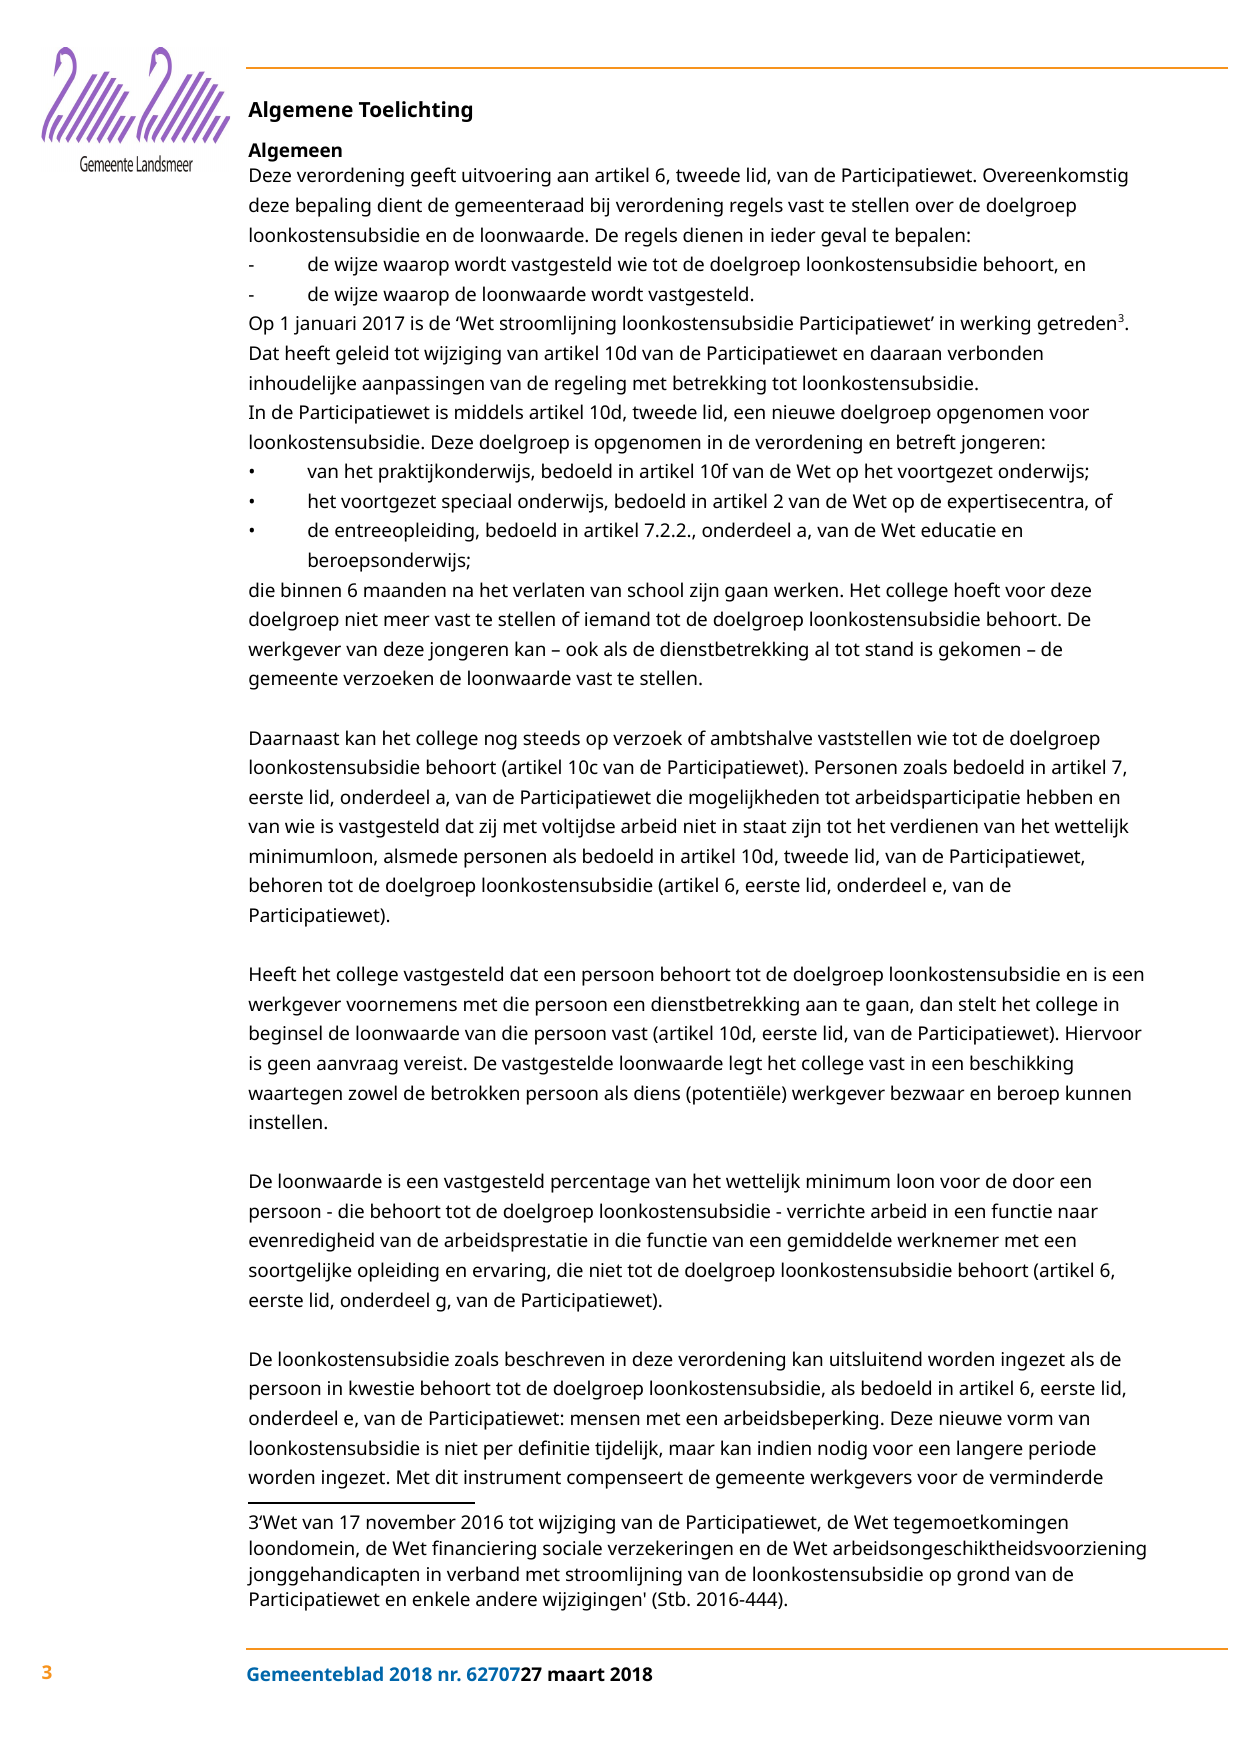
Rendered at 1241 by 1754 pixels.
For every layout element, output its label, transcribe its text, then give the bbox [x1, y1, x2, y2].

list de wijze waarop wordt vastgesteld wie tot de doelgroep loonkostensubsidie behoort, en [248, 251, 1152, 277]
text Heeft het college vastgesteld dat een persoon behoort tot de doelgroep loonkostensubsidie en is een werkgever voornemens met die persoon een dienstbetrekking aan te gaan, dan stelt het college in beginsel de loonwaarde van die persoon vast (artikel 10d, eerste lid, van de Participatiewet). Hiervoor is geen aanvraag vereist. De vastgestelde loonwaarde legt het college vast in een beschikking waartegen zowel de betrokken persoon als diens (potentiële) werkgever bezwaar en beroep kunnen instellen. [248, 961, 1152, 1135]
text ‘Wet van 17 november 2016 tot wijziging van de Participatiewet, de Wet tegemoetkomingen loondomein, de Wet financiering sociale verzekeringen en de Wet arbeidsongeschiktheidsvoorziening jonggehandicapten in verband met stroomlijning van de loonkostensubsidie op grond van de Participatiewet en enkele andere wijzigingen' (Stb. 2016-444). [248, 1509, 1152, 1612]
text Deze verordening geeft uitvoering aan artikel 6, tweede lid, van de Participatiewet. Overeenkomstig deze bepaling dient de gemeenteraad bij verordening regels vast te stellen over de doelgroep loonkostensubsidie en de loonwaarde. De regels dienen in ieder geval te bepalen: [248, 163, 1152, 247]
text die binnen 6 maanden na het verlaten van school zijn gaan werken. Het college hoeft voor deze doelgroep niet meer vast te stellen of iemand tot de doelgroep loonkostensubsidie behoort. De werkgever van deze jongeren kan – ook als de dienstbetrekking al tot stand is gekomen – de gemeente verzoeken de loonwaarde vast te stellen. [248, 577, 1152, 691]
text De loonkostensubsidie zoals beschreven in deze verordening kan uitsluitend worden ingezet als de persoon in kwestie behoort tot de doelgroep loonkostensubsidie, als bedoeld in artikel 6, eerste lid, onderdeel e, van de Participatiewet: mensen met een arbeidsbeperking. Deze nieuwe vorm van loonkostensubsidie is niet per definitie tijdelijk, maar kan indien nodig voor een langere periode worden ingezet. Met dit instrument compenseert de gemeente werkgevers voor de verminderde [248, 1346, 1152, 1490]
list de wijze waarop de loonwaarde wordt vastgesteld. [248, 281, 1152, 307]
text Algemeen [248, 137, 1152, 163]
text Op 1 januari 2017 is de ‘Wet stroomlijning loonkostensubsidie Participatiewet’ in werking getreden. Dat heeft geleid tot wijziging van artikel 10d van de Participatiewet en daaraan verbonden inhoudelijke aanpassingen van de regeling met betrekking tot loonkostensubsidie. [248, 311, 1152, 395]
list van het praktijkonderwijs, bedoeld in artikel 10f van de Wet op het voortgezet onderwijs; [248, 458, 1152, 484]
picture [41, 47, 231, 172]
text Daarnaast kan het college nog steeds op verzoek of ambtshalve vaststellen wie tot de doelgroep loonkostensubsidie behoort (artikel 10c van de Participatiewet). Personen zoals bedoeld in artikel 7, eerste lid, onderdeel a, van de Participatiewet die mogelijkheden tot arbeidsparticipatie hebben en van wie is vastgesteld dat zij met voltijdse arbeid niet in staat zijn tot het verdienen van het wettelijk minimumloon, alsmede personen als bedoeld in artikel 10d, tweede lid, van de Participatiewet, behoren tot de doelgroep loonkostensubsidie (artikel 6, eerste lid, onderdeel e, van de Participatiewet). [248, 725, 1152, 928]
text Algemene Toelichting [248, 95, 1152, 123]
list het voortgezet speciaal onderwijs, bedoeld in artikel 2 van de Wet op de expertisecentra, of [248, 488, 1152, 514]
text De loonwaarde is een vastgesteld percentage van het wettelijk minimum loon voor de door een persoon - die behoort tot de doelgroep loonkostensubsidie - verrichte arbeid in een functie naar evenredigheid van de arbeidsprestatie in die functie van een gemiddelde werknemer met een soortgelijke opleiding en ervaring, die niet tot de doelgroep loonkostensubsidie behoort (artikel 6, eerste lid, onderdeel g, van de Participatiewet). [248, 1168, 1152, 1312]
text In de Participatiewet is middels artikel 10d, tweede lid, een nieuwe doelgroep opgenomen voor loonkostensubsidie. Deze doelgroep is opgenomen in de verordening en betreft jongeren: [248, 399, 1152, 454]
list de entreeopleiding, bedoeld in artikel 7.2.2., onderdeel a, van de Wet educatie en beroepsonderwijs; [248, 518, 1152, 573]
